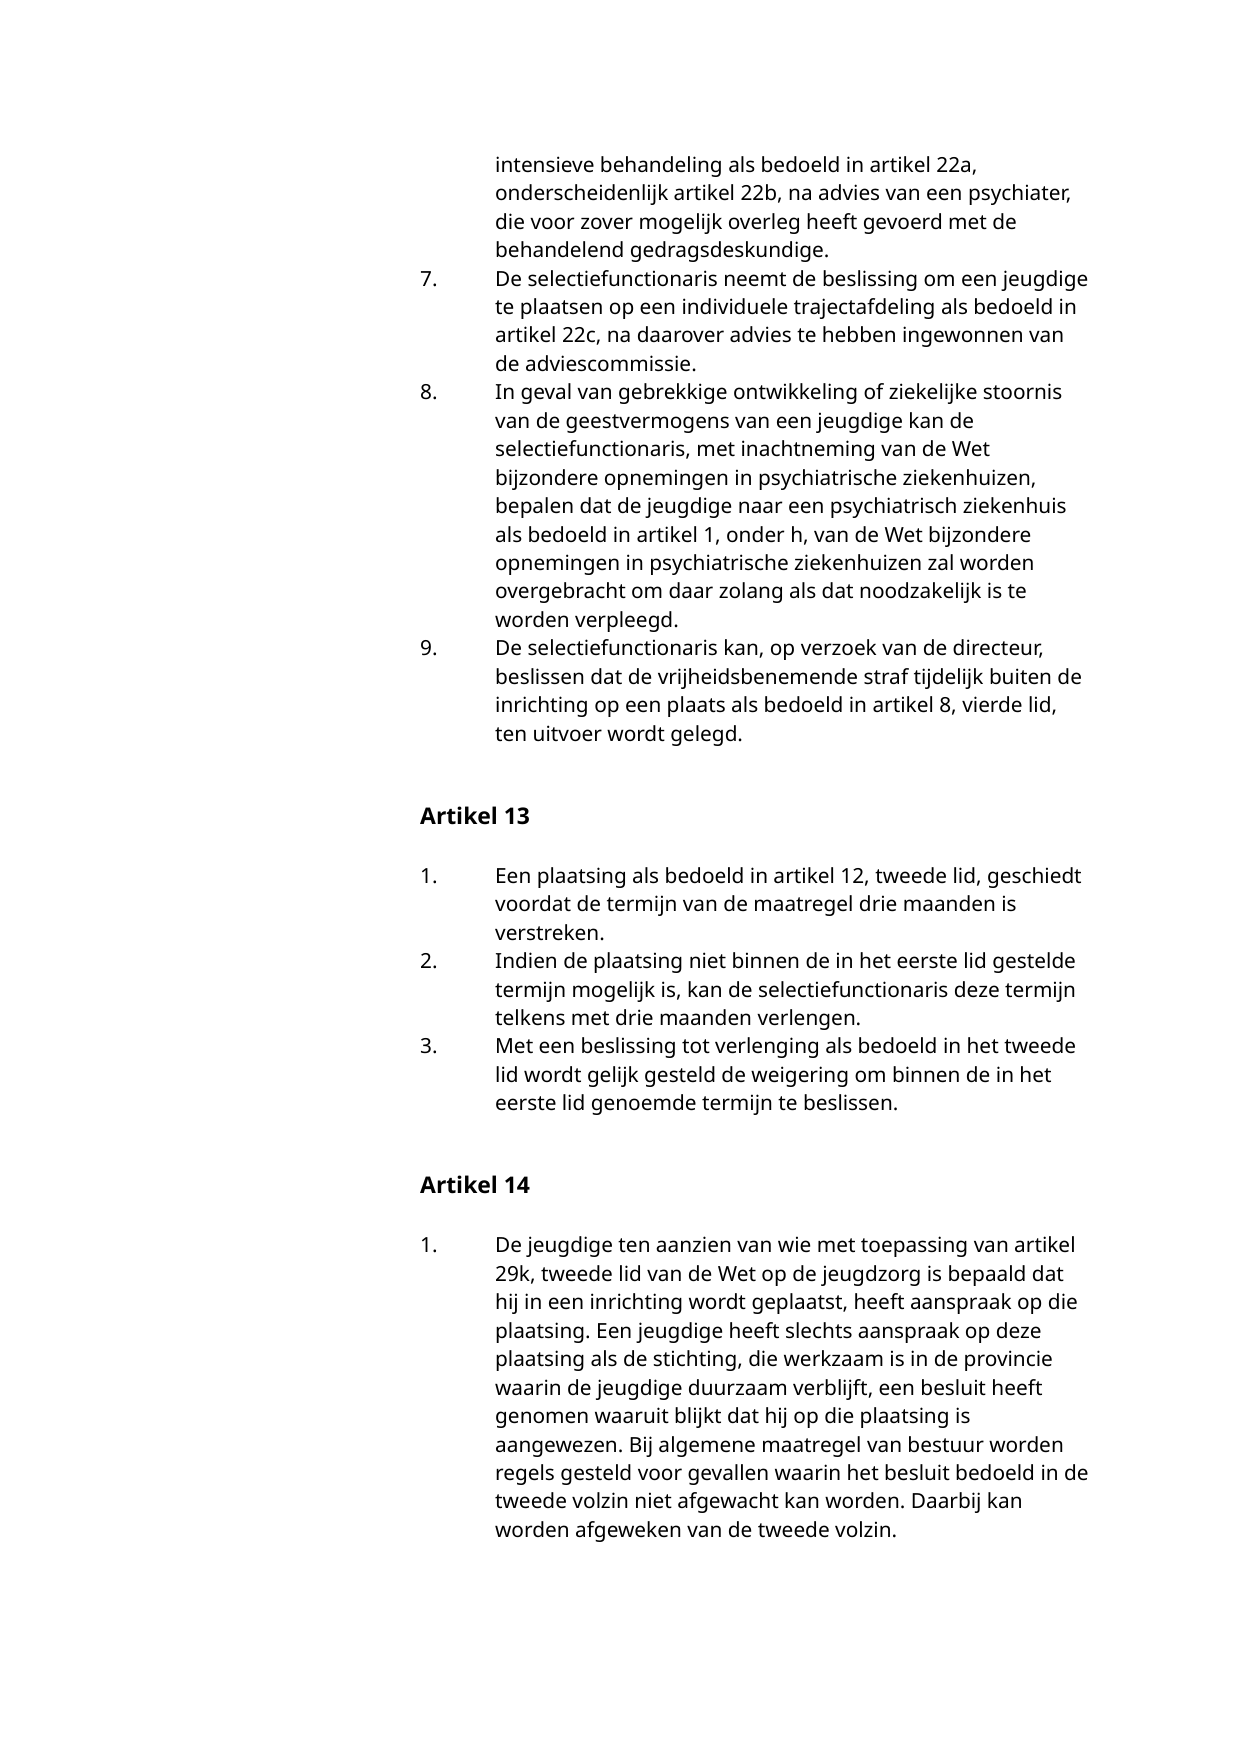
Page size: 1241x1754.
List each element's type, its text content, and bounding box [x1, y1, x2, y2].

list Een plaatsing als bedoeld in artikel 12, tweede lid, geschiedt voordat de termijn van de maatregel drie maanden is verstreken. [420, 861, 1090, 946]
list De selectiefunctionaris neemt de beslissing om een jeugdige te plaatsen op een individuele trajectafdeling als bedoeld in artikel 22c, na daarover advies te hebben ingewonnen van de adviescommissie. [420, 264, 1090, 377]
list In geval van gebrekkige ontwikkeling of ziekelijke stoornis van de geestvermogens van een jeugdige kan de selectiefunctionaris, met inachtneming van de Wet bijzondere opnemingen in psychiatrische ziekenhuizen, bepalen dat de jeugdige naar een psychiatrisch ziekenhuis als bedoeld in artikel 1, onder h, van de Wet bijzondere opnemingen in psychiatrische ziekenhuizen zal worden overgebracht om daar zolang als dat noodzakelijk is te worden verpleegd. [420, 377, 1090, 633]
list De selectiefunctionaris kan, op verzoek van de directeur, beslissen dat de vrijheidsbenemende straf tijdelijk buiten de inrichting op een plaats als bedoeld in artikel 8, vierde lid, ten uitvoer wordt gelegd. [420, 633, 1090, 747]
subtitle Artikel 13 [420, 800, 1090, 831]
subtitle Artikel 14 [420, 1169, 1090, 1201]
list De jeugdige ten aanzien van wie met toepassing van artikel 29k, tweede lid van de Wet op de jeugdzorg is bepaald dat hij in een inrichting wordt geplaatst, heeft aanspraak op die plaatsing. Een jeugdige heeft slechts aanspraak op deze plaatsing als de stichting, die werkzaam is in de provincie waarin de jeugdige duurzaam verblijft, een besluit heeft genomen waaruit blijkt dat hij op die plaatsing is aangewezen. Bij algemene maatregel van bestuur worden regels gesteld voor gevallen waarin het besluit bedoeld in de tweede volzin niet afgewacht kan worden. Daarbij kan worden afgeweken van de tweede volzin. [420, 1231, 1090, 1543]
list Met een beslissing tot verlenging als bedoeld in het tweede lid wordt gelijk gesteld de weigering om binnen de in het eerste lid genoemde termijn te beslissen. [420, 1032, 1090, 1117]
list Indien de plaatsing niet binnen de in het eerste lid gestelde termijn mogelijk is, kan de selectiefunctionaris deze termijn telkens met drie maanden verlengen. [420, 946, 1090, 1032]
list intensieve behandeling als bedoeld in artikel 22a, onderscheidenlijk artikel 22b, na advies van een psychiater, die voor zover mogelijk overleg heeft gevoerd met de behandelend gedragsdeskundige. [420, 150, 1090, 264]
